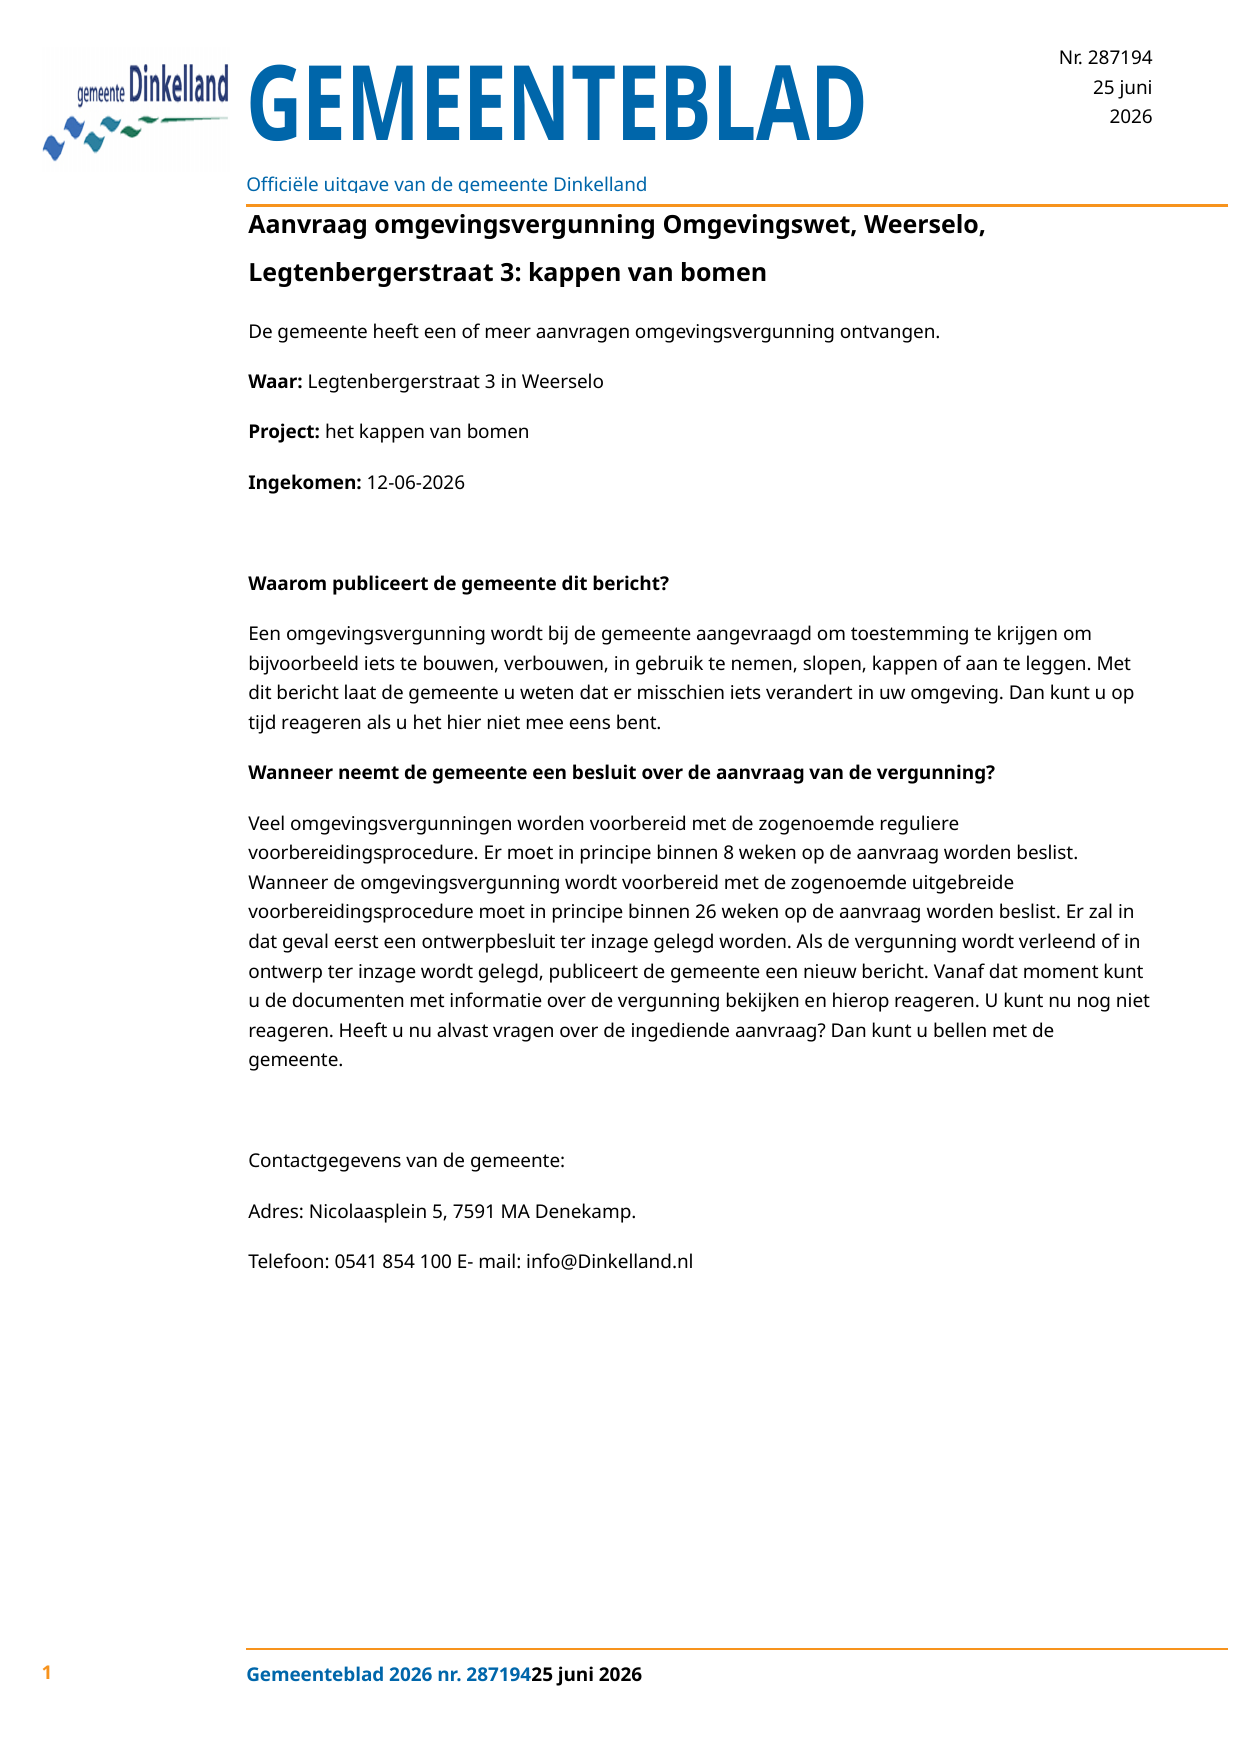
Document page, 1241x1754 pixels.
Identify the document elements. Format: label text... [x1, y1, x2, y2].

text Telefoon: 0541 854 100 E- mail: info@Dinkelland.nl [248, 1248, 1152, 1274]
text Veel omgevingsvergunningen worden voorbereid met de zogenoemde reguliere voorbereidingsprocedure. Er moet in principe binnen 8 weken op de aanvraag worden beslist. Wanneer de omgevingsvergunning wordt voorbereid met de zogenoemde uitgebreide voorbereidingsprocedure moet in principe binnen 26 weken op de aanvraag worden beslist. Er zal in dat geval eerst een ontwerpbesluit ter inzage gelegd worden. Als de vergunning wordt verleend of in ontwerp ter inzage wordt gelegd, publiceert de gemeente een nieuw bericht. Vanaf dat moment kunt u de documenten met informatie over de vergunning bekijken en hierop reageren. U kunt nu nog niet reageren. Heeft u nu alvast vragen over de ingediende aanvraag? Dan kunt u bellen met de gemeente. [248, 810, 1152, 1072]
text De gemeente heeft een of meer aanvragen omgevingsvergunning ontvangen. [248, 318, 1152, 344]
text Ingekomen: 12-06-2026 [248, 469, 1152, 495]
picture [41, 47, 231, 172]
text Een omgevingsvergunning wordt bij de gemeente aangevraagd om toestemming te krijgen om bijvoorbeeld iets te bouwen, verbouwen, in gebruik te nemen, slopen, kappen of aan te leggen. Met dit bericht laat de gemeente u weten dat er misschien iets verandert in uw omgeving. Dan kunt u op tijd reageren als u het hier niet mee eens bent. [248, 620, 1152, 735]
text Waarom publiceert de gemeente dit bericht? [248, 570, 1152, 596]
text Wanneer neemt de gemeente een besluit over de aanvraag van de vergunning? [248, 759, 1152, 785]
text Adres: Nicolaasplein 5, 7591 MA Denekamp. [248, 1198, 1152, 1224]
text Contactgegevens van de gemeente: [248, 1147, 1152, 1173]
text Project: het kappen van bomen [248, 419, 1152, 444]
text Aanvraag omgevingsvergunning Omgevingswet, Weerselo, Legtenbergerstraat 3: kappen van bomen [248, 207, 1152, 288]
text Waar: Legtenbergerstraat 3 in Weerselo [248, 368, 1152, 394]
